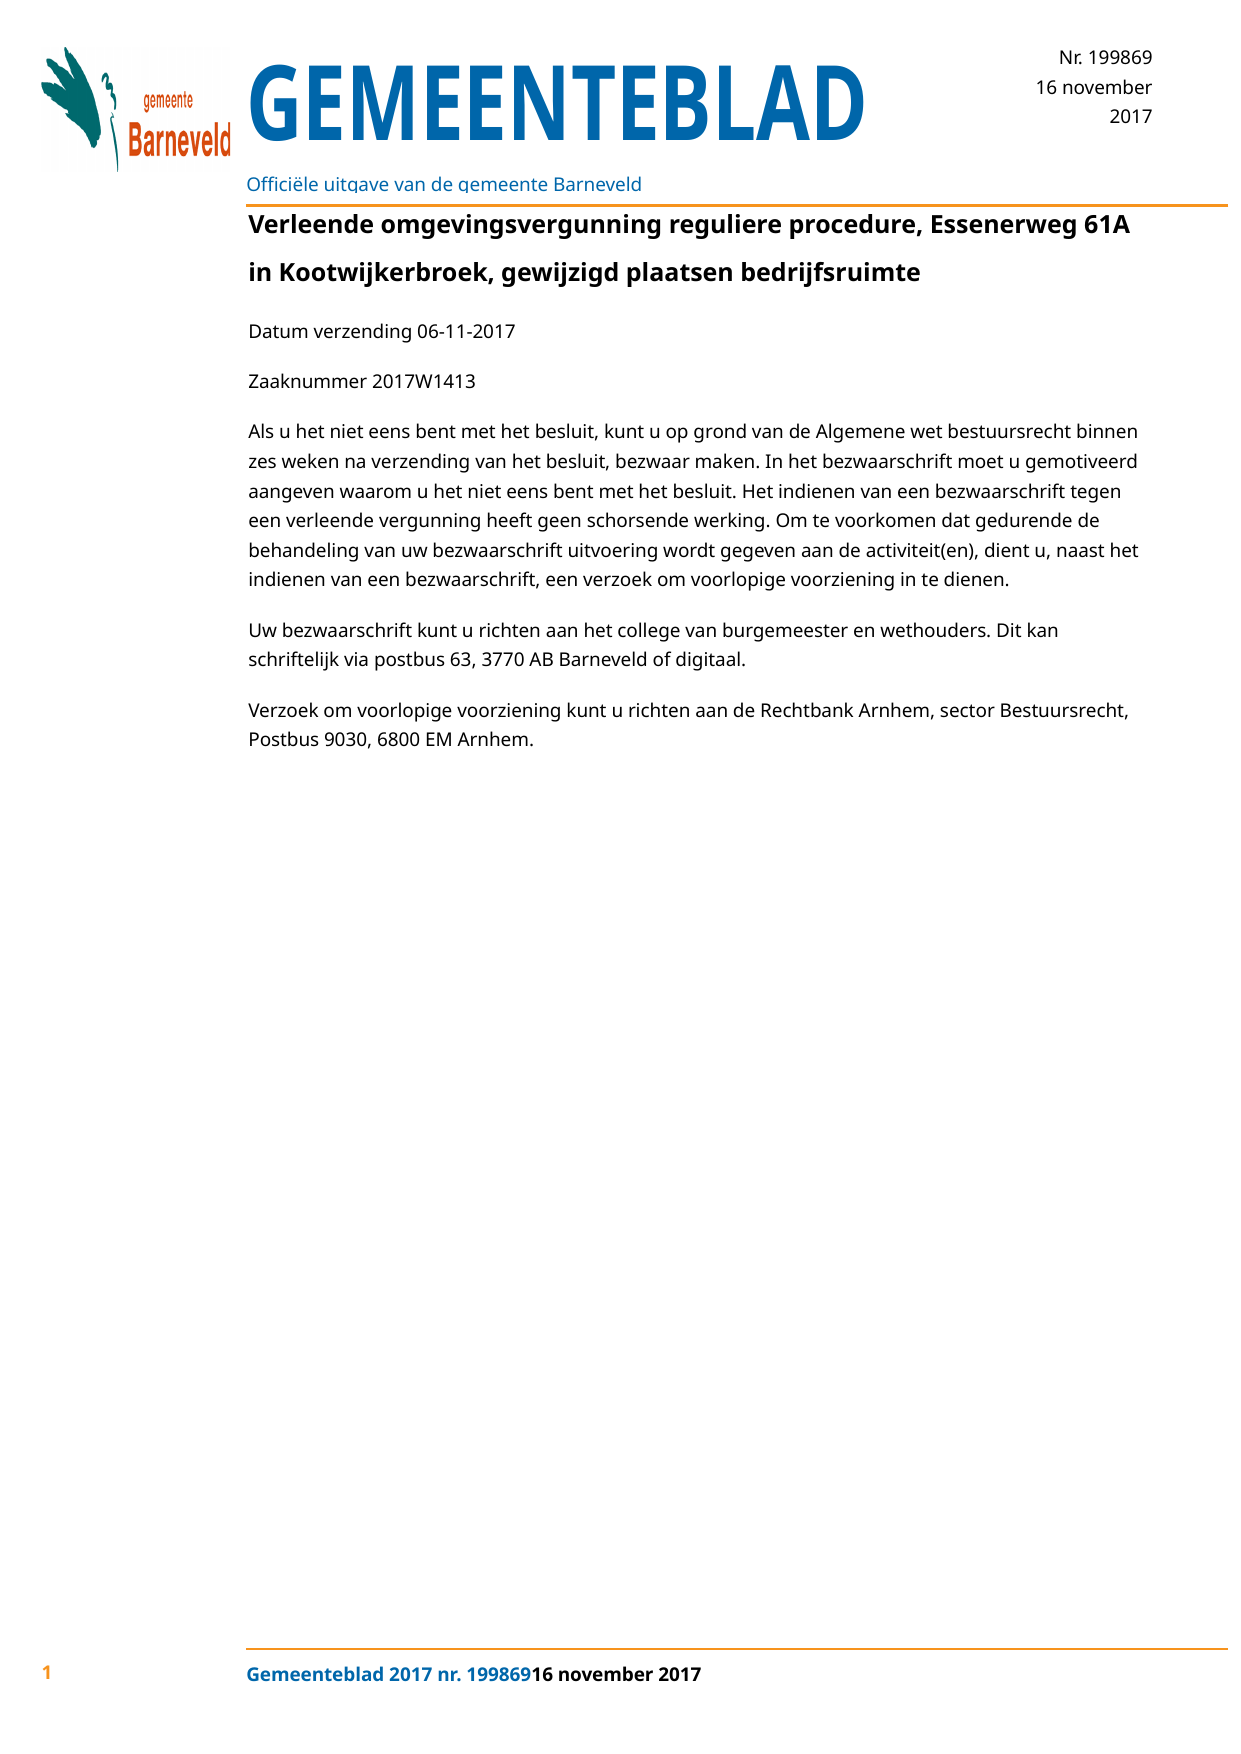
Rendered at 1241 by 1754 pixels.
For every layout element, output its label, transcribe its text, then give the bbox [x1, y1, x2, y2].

text Zaaknummer 2017W1413 [248, 368, 1152, 394]
text Verleende omgevingsvergunning reguliere procedure, Essenerweg 61A in Kootwijkerbroek, gewijzigd plaatsen bedrijfsruimte [248, 207, 1152, 288]
text Uw bezwaarschrift kunt u richten aan het college van burgemeester en wethouders. Dit kan schriftelijk via postbus 63, 3770 AB Barneveld of digitaal. [248, 617, 1152, 672]
text Datum verzending 06-11-2017 [248, 318, 1152, 344]
text Verzoek om voorlopige voorziening kunt u richten aan de Rechtbank Arnhem, sector Bestuursrecht, Postbus 9030, 6800 EM Arnhem. [248, 697, 1152, 752]
picture [41, 47, 231, 172]
text Als u het niet eens bent met het besluit, kunt u op grond van de Algemene wet bestuursrecht binnen zes weken na verzending van het besluit, bezwaar maken. In het bezwaarschrift moet u gemotiveerd aangeven waarom u het niet eens bent met het besluit. Het indienen van een bezwaarschrift tegen een verleende vergunning heeft geen schorsende werking. Om te voorkomen dat gedurende de behandeling van uw bezwaarschrift uitvoering wordt gegeven aan de activiteit(en), dient u, naast het indienen van een bezwaarschrift, een verzoek om voorlopige voorziening in te dienen. [248, 419, 1152, 592]
